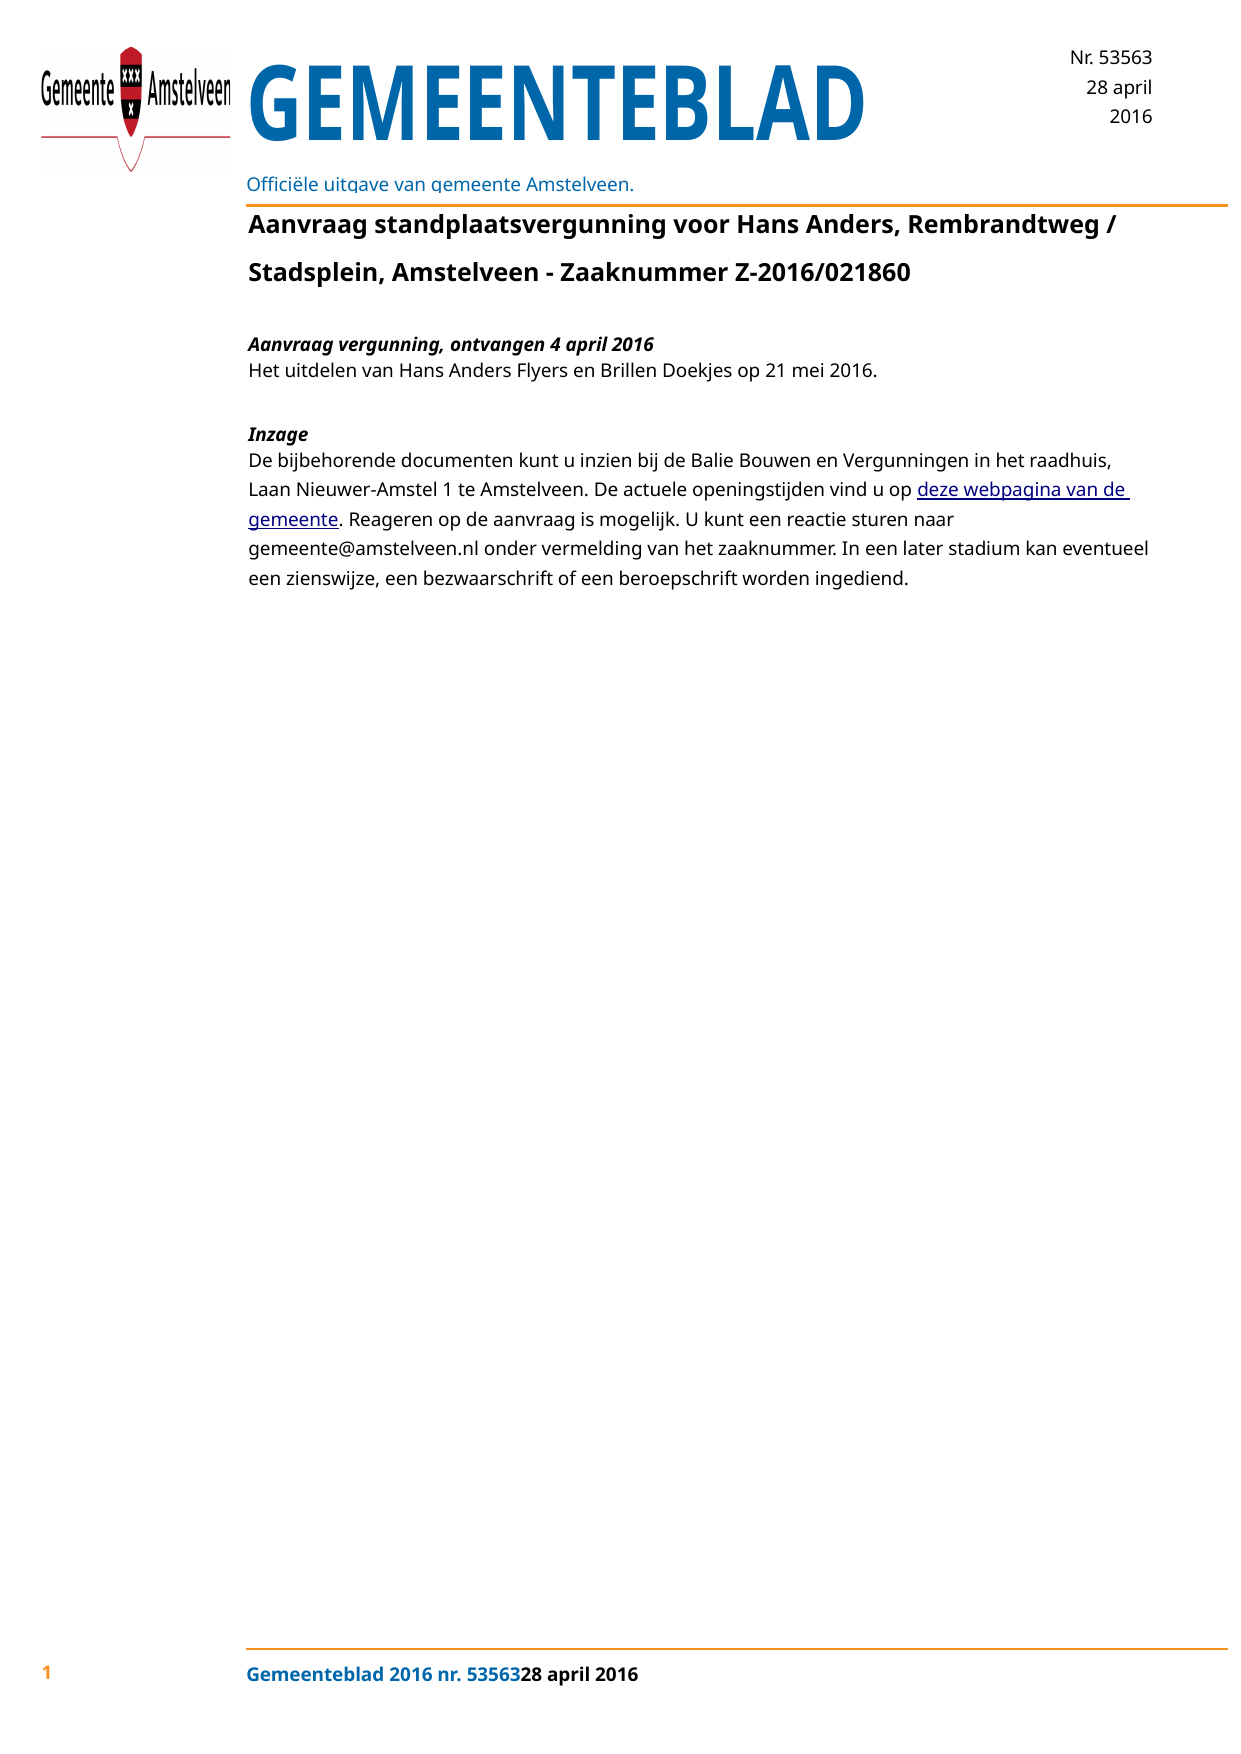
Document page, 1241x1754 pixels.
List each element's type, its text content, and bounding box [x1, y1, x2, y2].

text Aanvraag vergunning, ontvangen 4 april 2016 [248, 331, 1152, 357]
text Inzage [248, 421, 1152, 447]
text Aanvraag standplaatsvergunning voor Hans Anders, Rembrandtweg / Stadsplein, Amstelveen - Zaaknummer Z-2016/021860 [248, 207, 1152, 288]
picture [41, 47, 231, 172]
text Het uitdelen van Hans Anders Flyers en Brillen Doekjes op 21 mei 2016. [248, 357, 1152, 383]
text De bijbehorende documenten kunt u inzien bij de Balie Bouwen en Vergunningen in het raadhuis, Laan Nieuwer-Amstel 1 te Amstelveen. De actuele openingstijden vind u op deze webpagina van de gemeente. Reageren op de aanvraag is mogelijk. U kunt een reactie sturen naar gemeente@amstelveen.nl onder vermelding van het zaaknummer. In een later stadium kan eventueel een zienswijze, een bezwaarschrift of een beroepschrift worden ingediend. [248, 447, 1152, 591]
